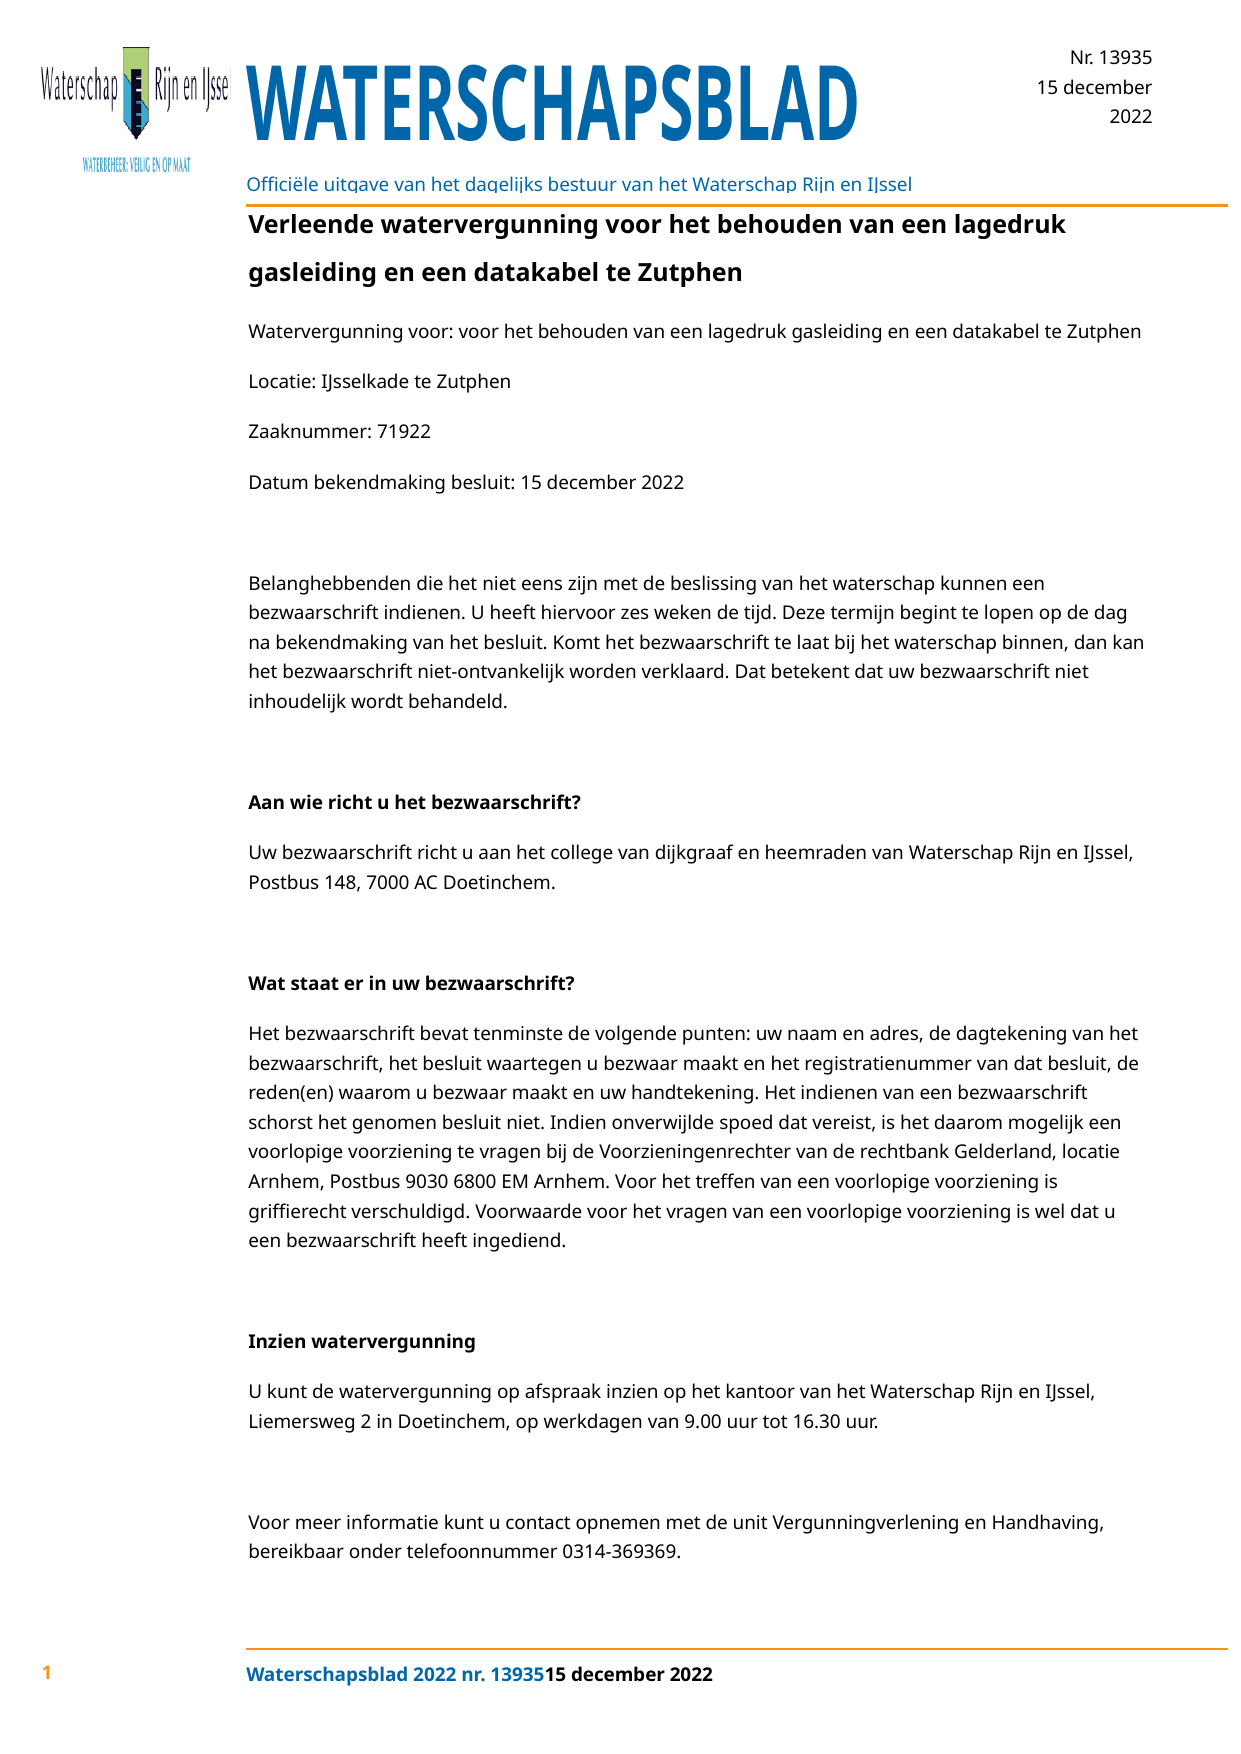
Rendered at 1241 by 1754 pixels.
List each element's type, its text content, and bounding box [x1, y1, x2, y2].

text Het bezwaarschrift bevat tenminste de volgende punten: uw naam en adres, de dagtekening van het bezwaarschrift, het besluit waartegen u bezwaar maakt en het registratienummer van dat besluit, de reden(en) waarom u bezwaar maakt en uw handtekening. Het indienen van een bezwaarschrift schorst het genomen besluit niet. Indien onverwijlde spoed dat vereist, is het daarom mogelijk een voorlopige voorziening te vragen bij de Voorzieningenrechter van de rechtbank Gelderland, locatie Arnhem, Postbus 9030 6800 EM Arnhem. Voor het treffen van een voorlopige voorziening is griffierecht verschuldigd. Voorwaarde voor het vragen van een voorlopige voorziening is wel dat u een bezwaarschrift heeft ingediend. [248, 1020, 1152, 1253]
text Aan wie richt u het bezwaarschrift? [248, 789, 1152, 815]
text Datum bekendmaking besluit: 15 december 2022 [248, 469, 1152, 495]
text Verleende watervergunning voor het behouden van een lagedruk gasleiding en een datakabel te Zutphen [248, 207, 1152, 288]
text Uw bezwaarschrift richt u aan het college van dijkgraaf en heemraden van Waterschap Rijn en IJssel, Postbus 148, 7000 AC Doetinchem. [248, 839, 1152, 895]
text Wat staat er in uw bezwaarschrift? [248, 970, 1152, 996]
text Zaaknummer: 71922 [248, 419, 1152, 444]
text Watervergunning voor: voor het behouden van een lagedruk gasleiding en een datakabel te Zutphen [248, 318, 1152, 344]
text U kunt de watervergunning op afspraak inzien op het kantoor van het Waterschap Rijn en IJssel, Liemersweg 2 in Doetinchem, op werkdagen van 9.00 uur tot 16.30 uur. [248, 1379, 1152, 1434]
text Belanghebbenden die het niet eens zijn met de beslissing van het waterschap kunnen een bezwaarschrift indienen. U heeft hiervoor zes weken de tijd. Deze termijn begint te lopen op de dag na bekendmaking van het besluit. Komt het bezwaarschrift te laat bij het waterschap binnen, dan kan het bezwaarschrift niet-ontvankelijk worden verklaard. Dat betekent dat uw bezwaarschrift niet inhoudelijk wordt behandeld. [248, 570, 1152, 714]
text Locatie: IJsselkade te Zutphen [248, 368, 1152, 394]
text Inzien watervergunning [248, 1328, 1152, 1354]
text Voor meer informatie kunt u contact opnemen met de unit Vergunningverlening en Handhaving, bereikbaar onder telefoonnummer 0314-369369. [248, 1509, 1152, 1564]
picture [41, 47, 231, 172]
